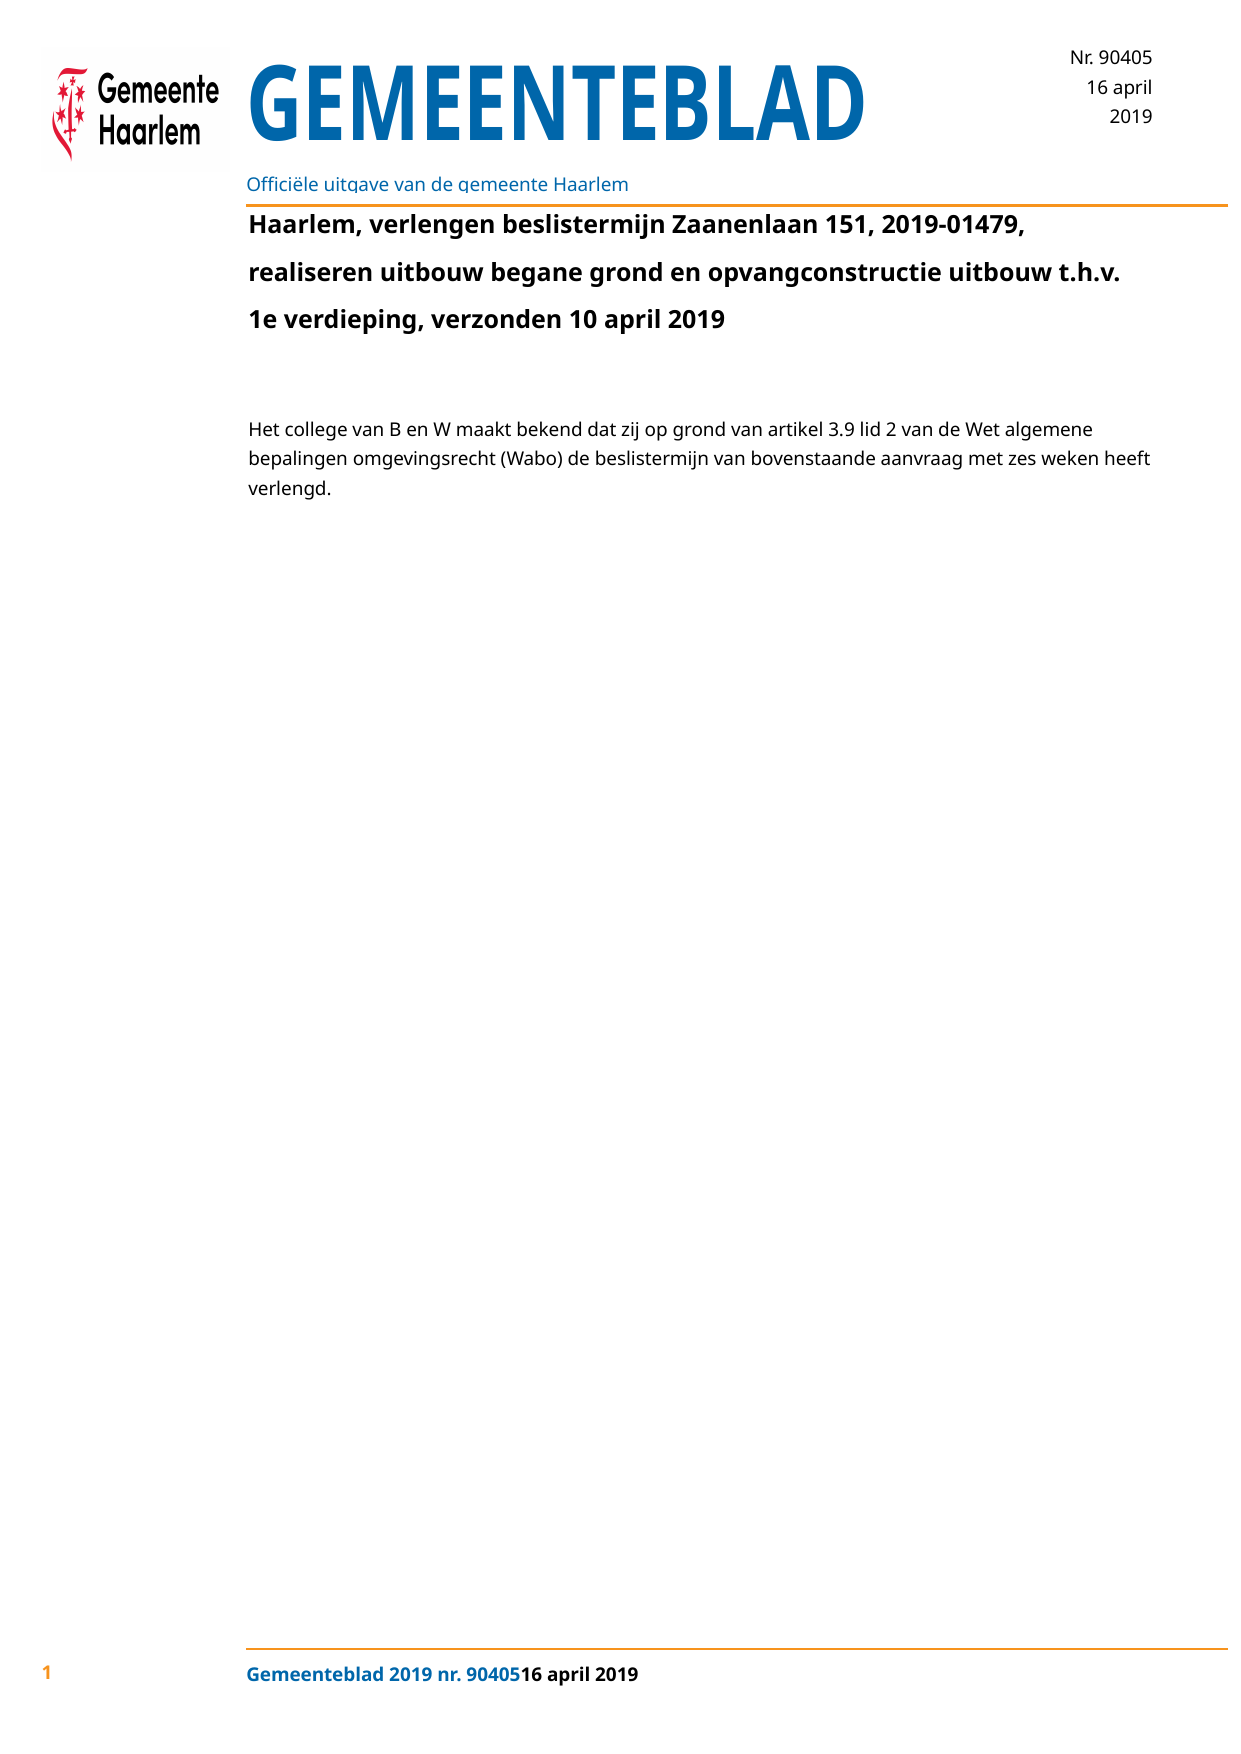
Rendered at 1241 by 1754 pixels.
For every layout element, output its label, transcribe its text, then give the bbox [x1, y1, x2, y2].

text Het college van B en W maakt bekend dat zij op grond van artikel 3.9 lid 2 van de Wet algemene bepalingen omgevingsrecht (Wabo) de beslistermijn van bovenstaande aanvraag met zes weken heeft verlengd. [248, 416, 1152, 501]
picture [41, 47, 231, 172]
text Haarlem, verlengen beslistermijn Zaanenlaan 151, 2019-01479, realiseren uitbouw begane grond en opvangconstructie uitbouw t.h.v. 1e verdieping, verzonden 10 april 2019 [248, 207, 1152, 336]
